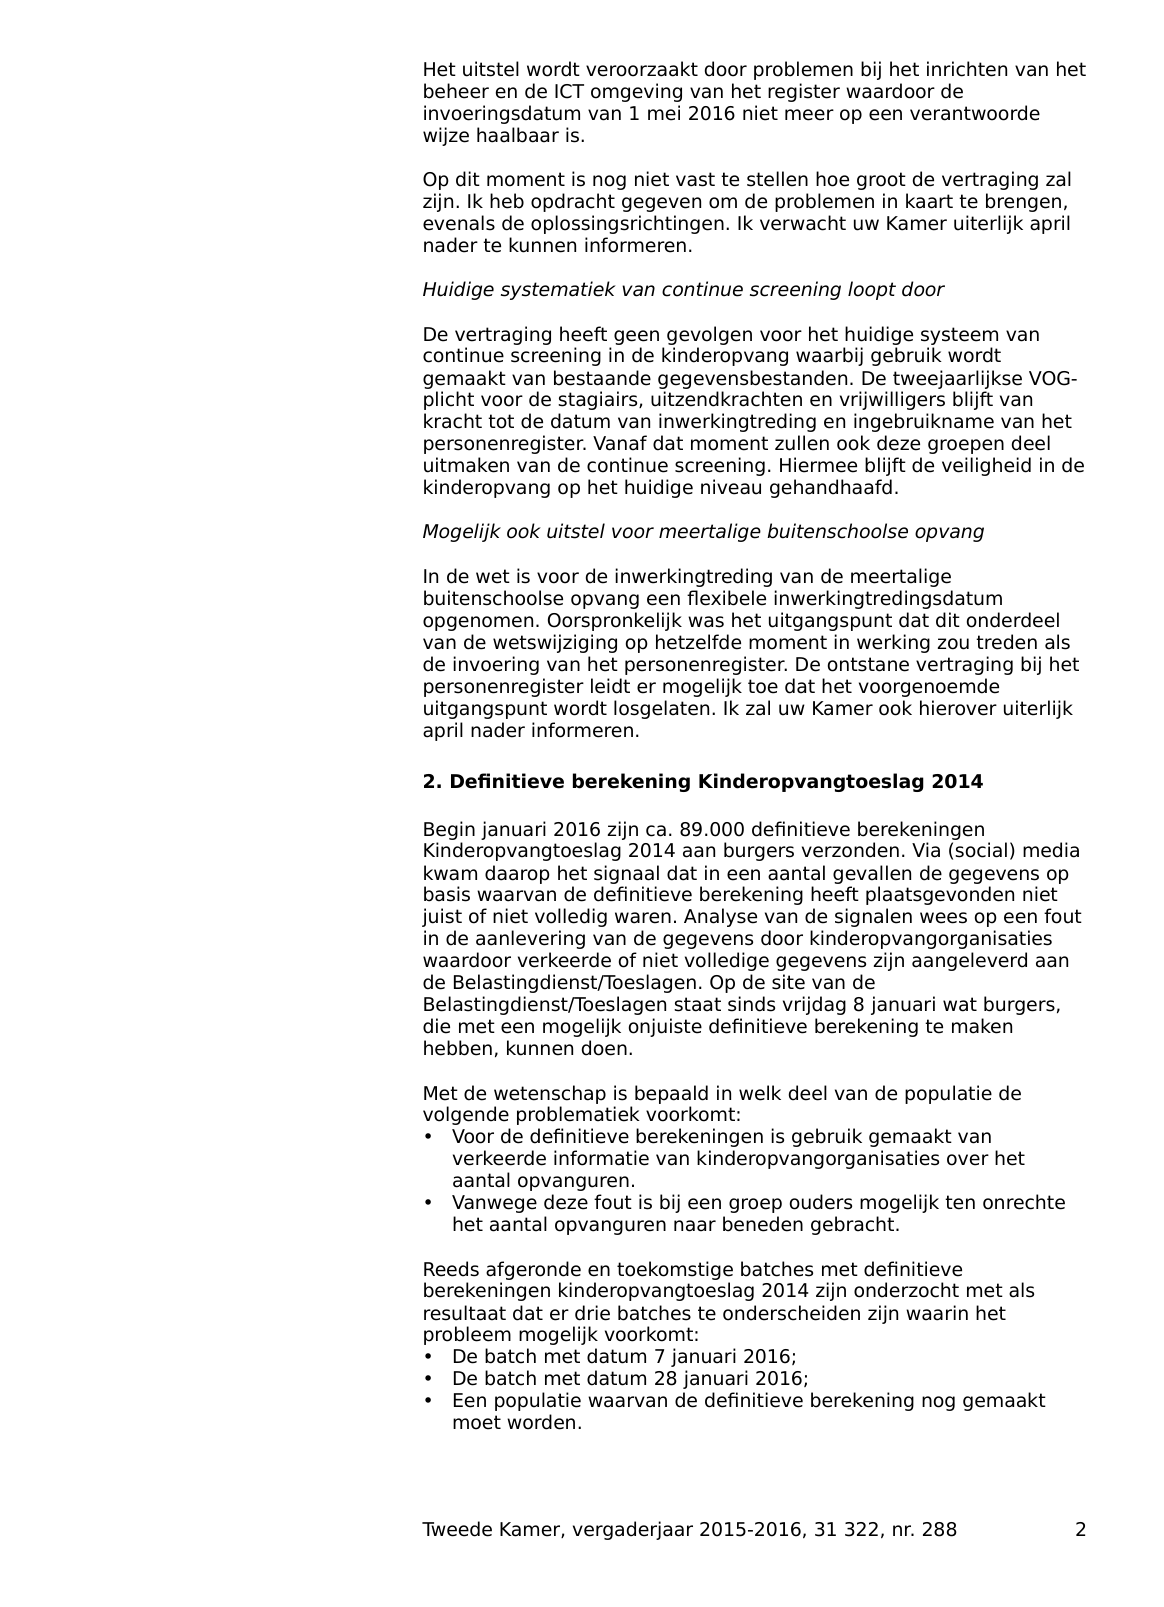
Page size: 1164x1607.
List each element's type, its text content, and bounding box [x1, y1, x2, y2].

subtitle Huidige systematiek van continue screening loopt door [422, 279, 1087, 301]
text • Voor de definitieve berekeningen is gebruik gemaakt van verkeerde informatie van kinderopvangorganisaties over het aantal opvanguren. [422, 1126, 1087, 1192]
text In de wet is voor de inwerkingtreding van de meertalige buitenschoolse opvang een flexibele inwerkingtredingsdatum opgenomen. Oorspronkelijk was het uitgangspunt dat dit onderdeel van de wetswijziging op hetzelfde moment in werking zou treden als de invoering van het personenregister. De ontstane vertraging bij het personenregister leidt er mogelijk toe dat het voorgenoemde uitgangspunt wordt losgelaten. Ik zal uw Kamer ook hierover uiterlijk april nader informeren. [422, 566, 1087, 741]
subtitle Mogelijk ook uitstel voor meertalige buitenschoolse opvang [422, 521, 1087, 543]
text Het uitstel wordt veroorzaakt door problemen bij het inrichten van het beheer en de ICT omgeving van het register waardoor de invoeringsdatum van 1 mei 2016 niet meer op een verantwoorde wijze haalbaar is. [422, 59, 1087, 147]
text • Vanwege deze fout is bij een groep ouders mogelijk ten onrechte het aantal opvanguren naar beneden gebracht. [422, 1192, 1087, 1236]
text Op dit moment is nog niet vast te stellen hoe groot de vertraging zal zijn. Ik heb opdracht gegeven om de problemen in kaart te brengen, evenals de oplossingsrichtingen. Ik verwacht uw Kamer uiterlijk april nader te kunnen informeren. [422, 169, 1087, 257]
text Begin januari 2016 zijn ca. 89.000 definitieve berekeningen Kinderopvangtoeslag 2014 aan burgers verzonden. Via (social) media kwam daarop het signaal dat in een aantal gevallen de gegevens op basis waarvan de definitieve berekening heeft plaatsgevonden niet juist of niet volledig waren. Analyse van de signalen wees op een fout in de aanlevering van de gegevens door kinderopvangorganisaties waardoor verkeerde of niet volledige gegevens zijn aangeleverd aan de Belastingdienst/Toeslagen. Op de site van de Belastingdienst/Toeslagen staat sinds vrijdag 8 januari wat burgers, die met een mogelijk onjuiste definitieve berekening te maken hebben, kunnen doen. [422, 818, 1087, 1060]
text • De batch met datum 7 januari 2016; [422, 1346, 1087, 1368]
subtitle 2. Definitieve berekening Kinderopvangtoeslag 2014 [422, 771, 1087, 793]
text • Een populatie waarvan de definitieve berekening nog gemaakt moet worden. [422, 1390, 1087, 1434]
text Reeds afgeronde en toekomstige batches met definitieve berekeningen kinderopvangtoeslag 2014 zijn onderzocht met als resultaat dat er drie batches te onderscheiden zijn waarin het probleem mogelijk voorkomt: [422, 1258, 1087, 1346]
text Met de wetenschap is bepaald in welk deel van de populatie de volgende problematiek voorkomt: [422, 1082, 1087, 1126]
text De vertraging heeft geen gevolgen voor het huidige systeem van continue screening in de kinderopvang waarbij gebruik wordt gemaakt van bestaande gegevensbestanden. De tweejaarlijkse VOG-plicht voor de stagiairs, uitzendkrachten en vrijwilligers blijft van kracht tot de datum van inwerkingtreding en ingebruikname van het personenregister. Vanaf dat moment zullen ook deze groepen deel uitmaken van de continue screening. Hiermee blijft de veiligheid in de kinderopvang op het huidige niveau gehandhaafd. [422, 323, 1087, 499]
text • De batch met datum 28 januari 2016; [422, 1368, 1087, 1390]
